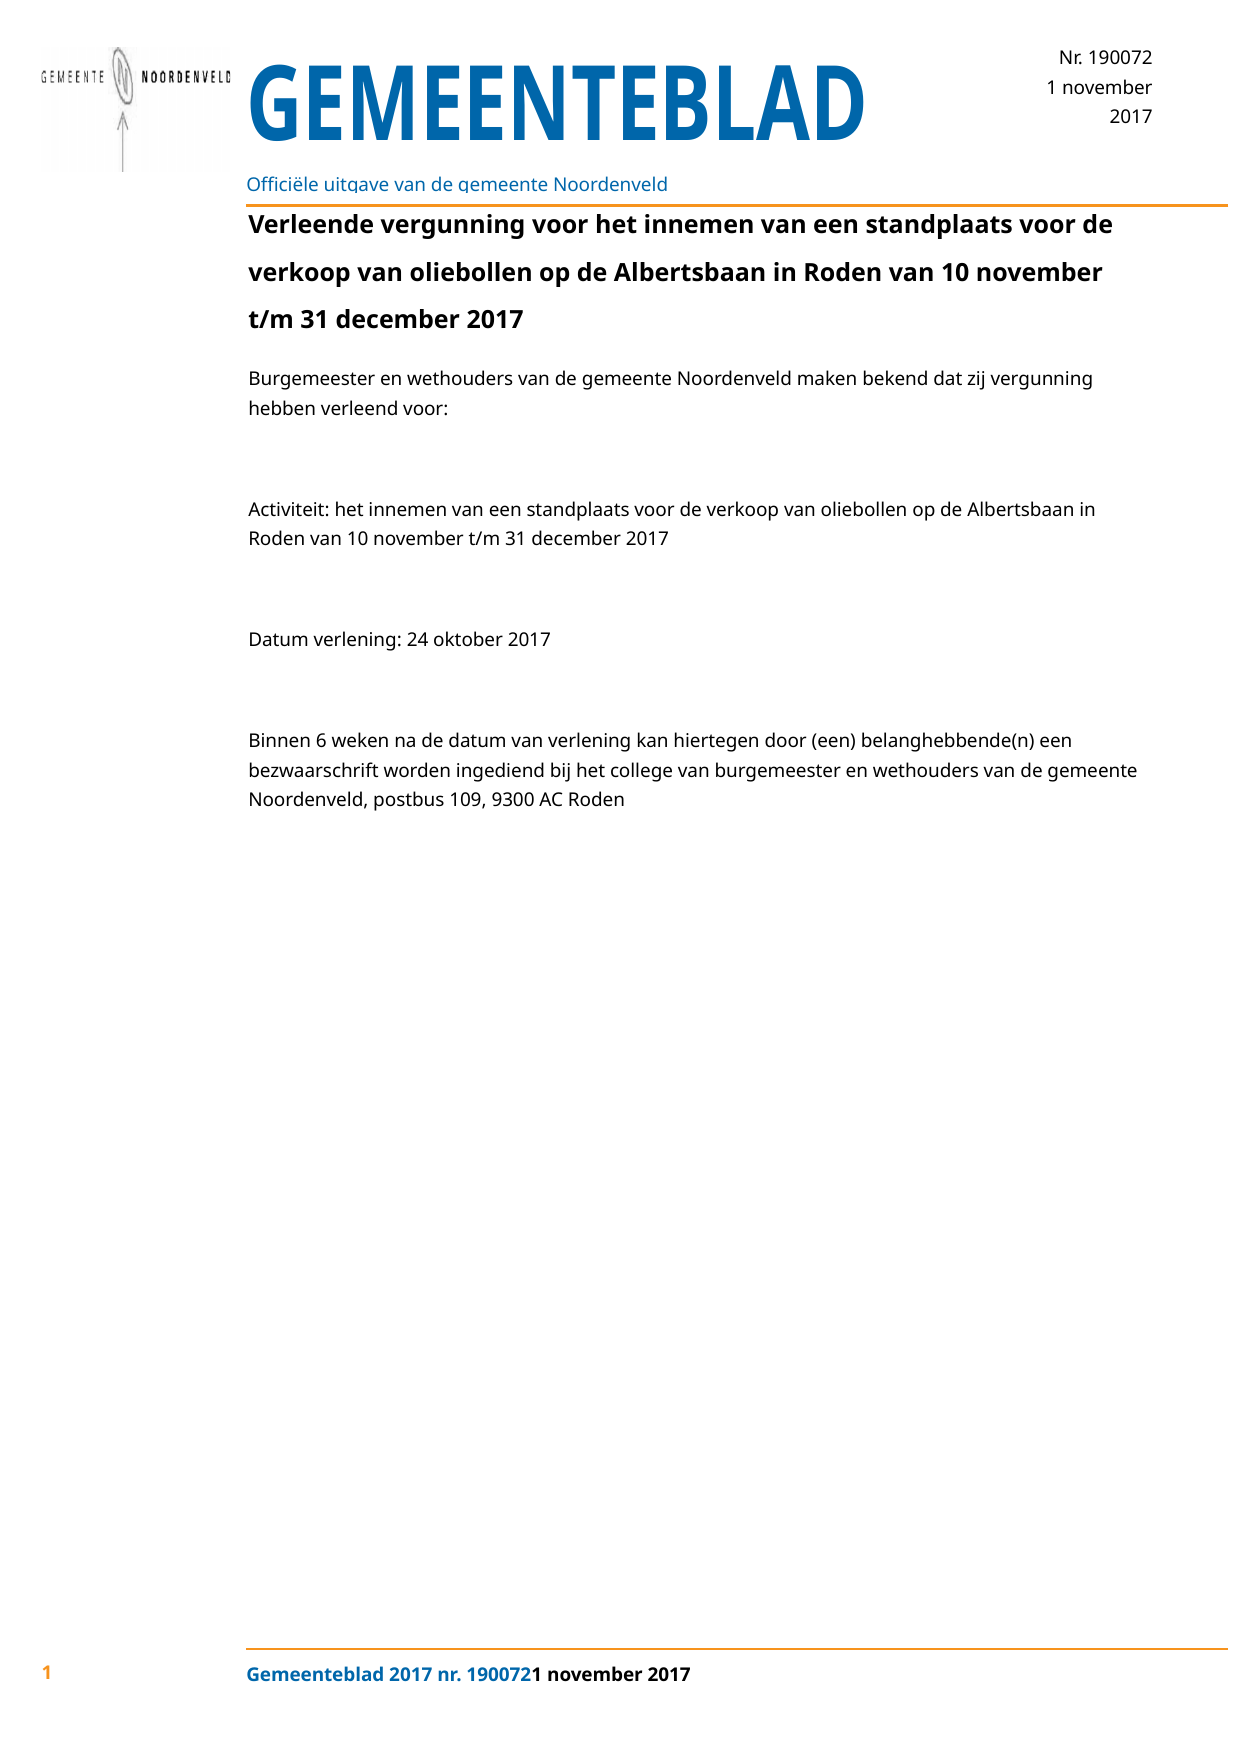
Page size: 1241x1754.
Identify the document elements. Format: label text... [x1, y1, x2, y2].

text Binnen 6 weken na de datum van verlening kan hiertegen door (een) belanghebbende(n) een bezwaarschrift worden ingediend bij het college van burgemeester en wethouders van de gemeente Noordenveld, postbus 109, 9300 AC Roden [248, 727, 1152, 812]
picture [41, 47, 231, 172]
text Verleende vergunning voor het innemen van een standplaats voor de verkoop van oliebollen op de Albertsbaan in Roden van 10 november t/m 31 december 2017 [248, 207, 1152, 336]
text Burgemeester en wethouders van de gemeente Noordenveld maken bekend dat zij vergunning hebben verleend voor: [248, 366, 1152, 421]
text Datum verlening: 24 oktober 2017 [248, 626, 1152, 652]
text Activiteit: het innemen van een standplaats voor de verkoop van oliebollen op de Albertsbaan in Roden van 10 november t/m 31 december 2017 [248, 496, 1152, 551]
